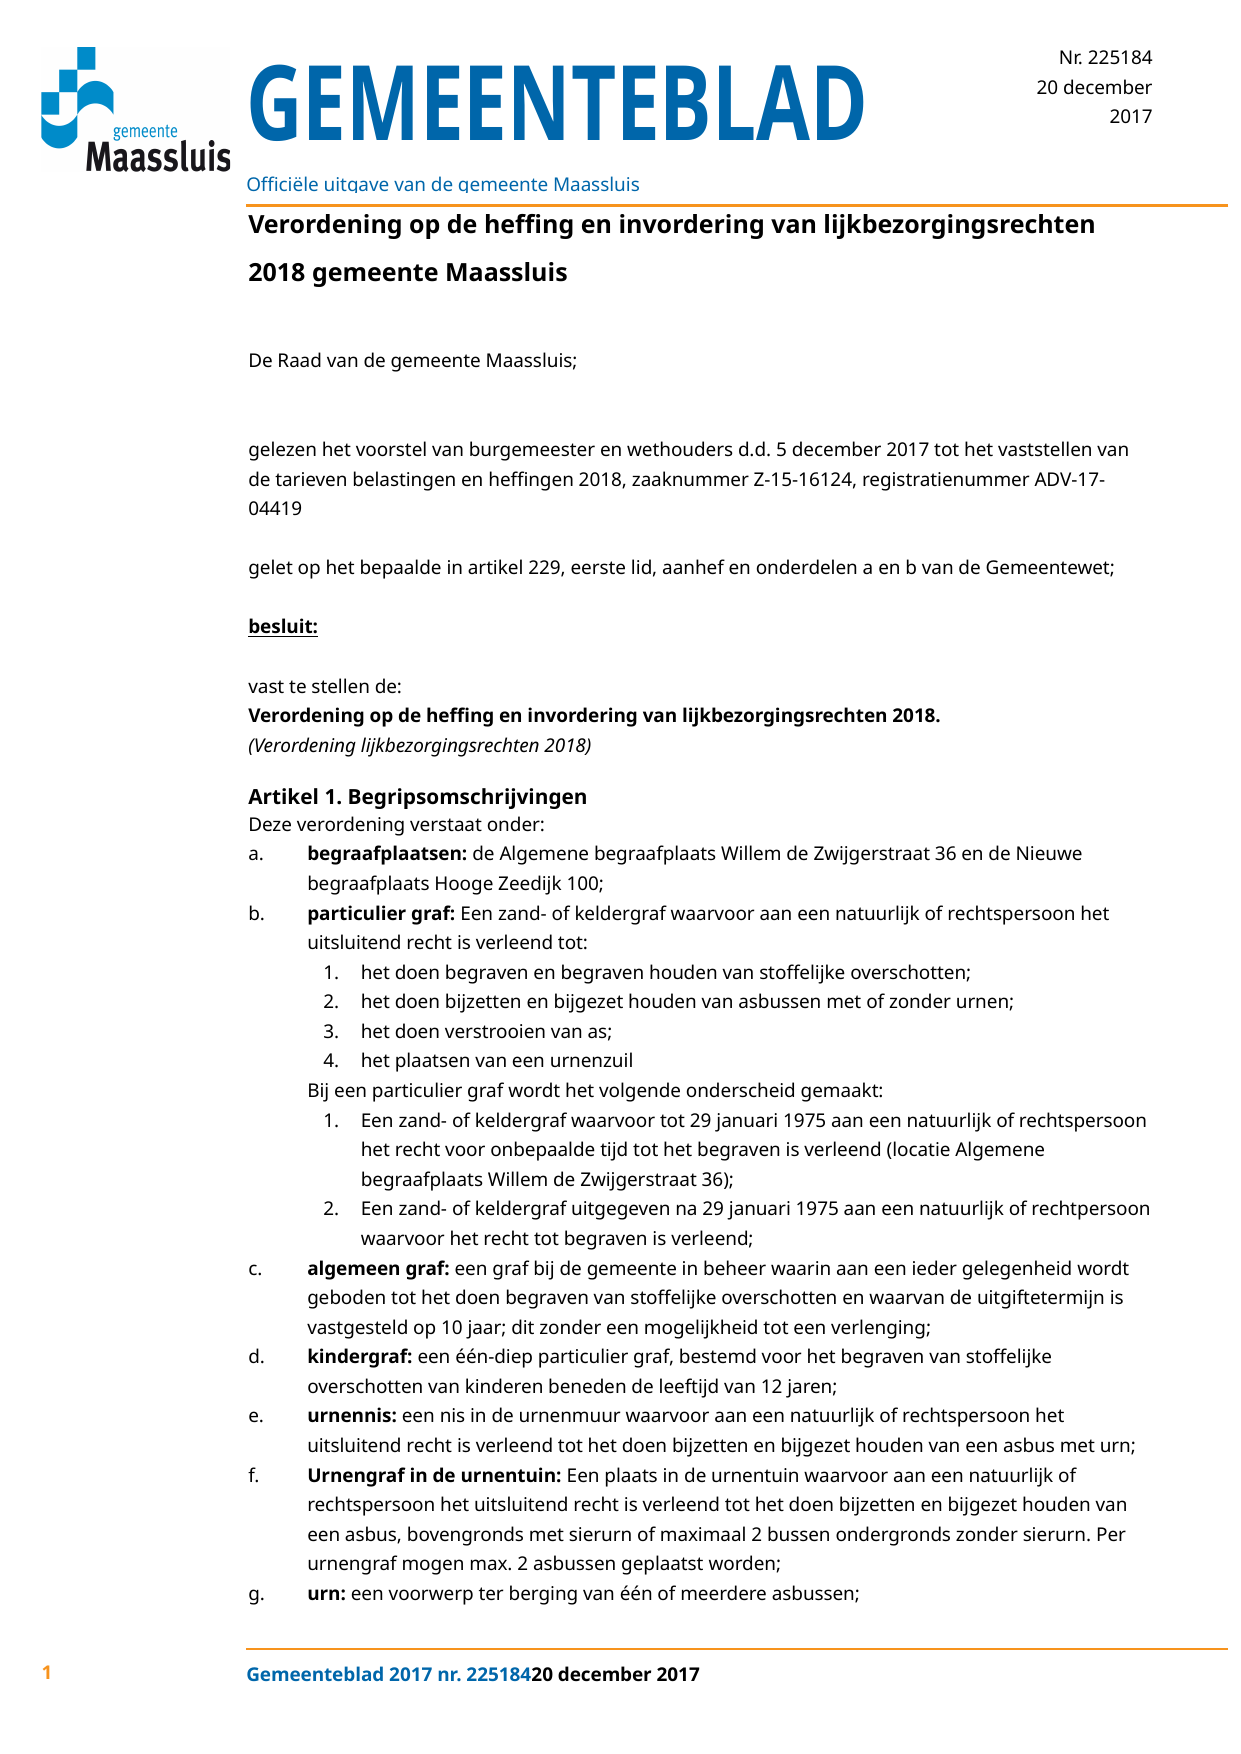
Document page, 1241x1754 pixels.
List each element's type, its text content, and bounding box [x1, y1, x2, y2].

list particulier graf: Een zand- of keldergraf waarvoor aan een natuurlijk of rechtspersoon het uitsluitend recht is verleend tot: [248, 900, 1152, 955]
list Een zand- of keldergraf uitgegeven na 29 januari 1975 aan een natuurlijk of rechtpersoon waarvoor het recht tot begraven is verleend; [323, 1196, 1152, 1251]
list het doen verstrooien van as; [323, 1018, 1152, 1044]
text De Raad van de gemeente Maassluis; [248, 347, 1152, 373]
text besluit: [248, 614, 1152, 639]
text Verordening op de heffing en invordering van lijkbezorgingsrechten 2018. [248, 702, 1152, 728]
list urn: een voorwerp ter berging van één of meerdere asbussen; [248, 1580, 1152, 1606]
text gelezen het voorstel van burgemeester en wethouders d.d. 5 december 2017 tot het vaststellen van de tarieven belastingen en heffingen 2018, zaaknummer Z-15-16124, registratienummer ADV-17-04419 [248, 436, 1152, 521]
picture [41, 47, 77, 92]
text gelet op het bepaalde in artikel 229, eerste lid, aanhef en onderdelen a en b van de Gemeentewet; [248, 554, 1152, 580]
list het plaatsen van een urnenzuil [323, 1048, 1152, 1073]
list begraafplaatsen: de Algemene begraafplaats Willem de Zwijgerstraat 36 en de Nieuwe begraafplaats Hooge Zeedijk 100; [248, 841, 1152, 896]
list urnennis: een nis in de urnenmuur waarvoor aan een natuurlijk of rechtspersoon het uitsluitend recht is verleend tot het doen bijzetten en bijgezet houden van een asbus met urn; [248, 1403, 1152, 1458]
text Artikel 1. Begripsomschrijvingen [248, 782, 1152, 811]
list Urnengraf in de urnentuin: Een plaats in de urnentuin waarvoor aan een natuurlijk of rechtspersoon het uitsluitend recht is verleend tot het doen bijzetten en bijgezet houden van een asbus, bovengronds met sierurn of maximaal 2 bussen ondergronds zonder sierurn. Per urnengraf mogen max. 2 asbussen geplaatst worden; [248, 1462, 1152, 1576]
text Verordening op de heffing en invordering van lijkbezorgingsrechten 2018 gemeente Maassluis [248, 207, 1152, 288]
list Een zand- of keldergraf waarvoor tot 29 januari 1975 aan een natuurlijk of rechtspersoon het recht voor onbepaalde tijd tot het begraven is verleend (locatie Algemene begraafplaats Willem de Zwijgerstraat 36); [323, 1107, 1152, 1192]
list algemeen graf: een graf bij de gemeente in beheer waarin aan een ieder gelegenheid wordt geboden tot het doen begraven van stoffelijke overschotten en waarvan de uitgiftetermijn is vastgesteld op 10 jaar; dit zonder een mogelijkheid tot een verlenging; [248, 1255, 1152, 1339]
text (Verordening lijkbezorgingsrechten 2018) [248, 732, 1152, 758]
list het doen bijzetten en bijgezet houden van asbussen met of zonder urnen; [323, 988, 1152, 1014]
text vast te stellen de: [248, 673, 1152, 699]
picture [41, 47, 231, 172]
list kindergraf: een één-diep particulier graf, bestemd voor het begraven van stoffelijke overschotten van kinderen beneden de leeftijd van 12 jaren; [248, 1343, 1152, 1399]
list Bij een particulier graf wordt het volgende onderscheid gemaakt: [248, 1077, 1152, 1103]
text Deze verordening verstaat onder: [248, 811, 1152, 837]
list het doen begraven en begraven houden van stoffelijke overschotten; [323, 959, 1152, 984]
